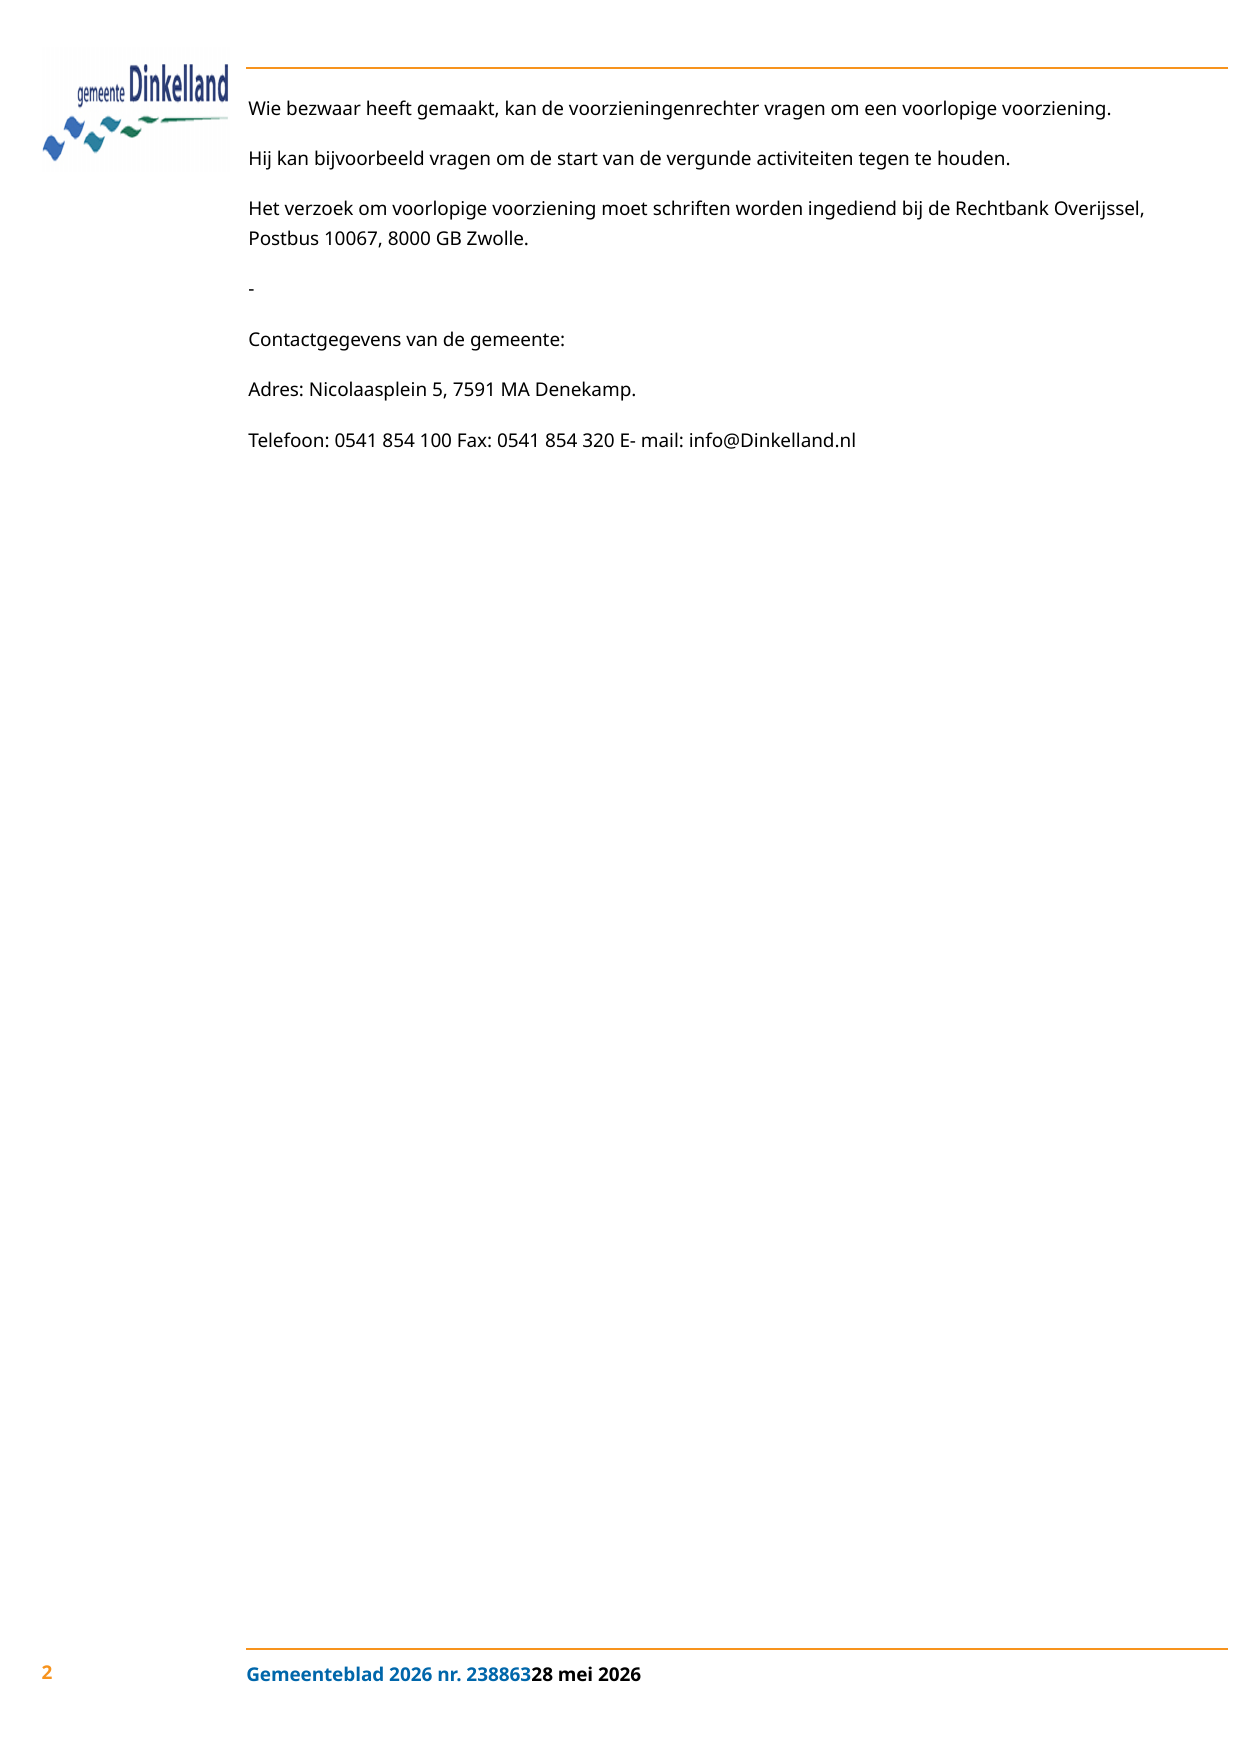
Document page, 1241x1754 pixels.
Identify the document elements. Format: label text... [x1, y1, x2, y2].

text Hij kan bijvoorbeeld vragen om de start van de vergunde activiteiten tegen te houden. [248, 145, 1152, 171]
text Telefoon: 0541 854 100 Fax: 0541 854 320 E- mail: info@Dinkelland.nl [248, 427, 1152, 453]
text - [248, 276, 1152, 301]
picture [41, 47, 231, 172]
text Adres: Nicolaasplein 5, 7591 MA Denekamp. [248, 376, 1152, 402]
text Het verzoek om voorlopige voorziening moet schriften worden ingediend bij de Rechtbank Overijssel, Postbus 10067, 8000 GB Zwolle. [248, 196, 1152, 251]
text Contactgegevens van de gemeente: [248, 326, 1152, 352]
text Wie bezwaar heeft gemaakt, kan de voorzieningenrechter vragen om een voorlopige voorziening. [248, 95, 1152, 121]
